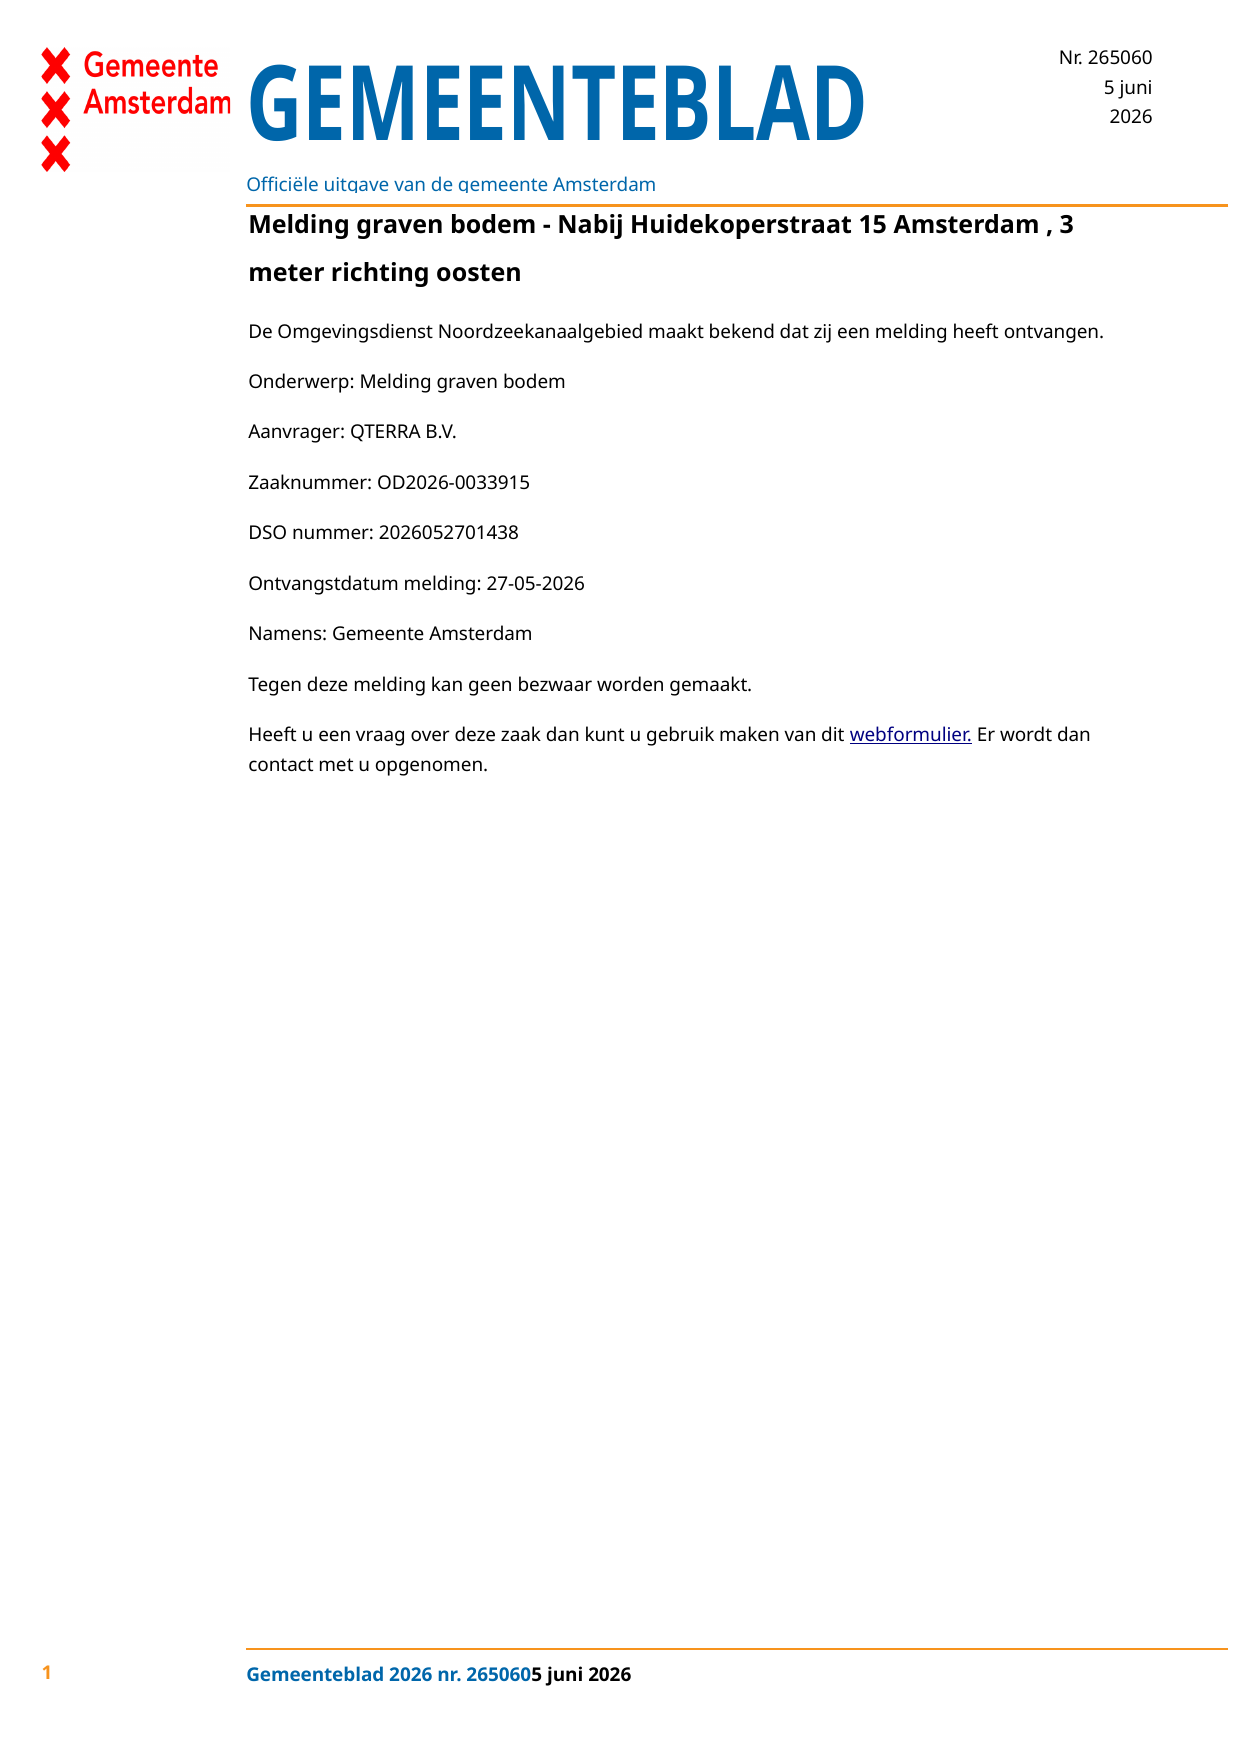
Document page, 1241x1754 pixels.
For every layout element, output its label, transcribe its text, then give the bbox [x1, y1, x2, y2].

text Zaaknummer: OD2026-0033915 [248, 469, 1152, 495]
text Aanvrager: QTERRA B.V. [248, 419, 1152, 444]
text Namens: Gemeente Amsterdam [248, 620, 1152, 646]
picture [41, 47, 231, 172]
text Tegen deze melding kan geen bezwaar worden gemaakt. [248, 671, 1152, 697]
text DSO nummer: 2026052701438 [248, 519, 1152, 545]
text Onderwerp: Melding graven bodem [248, 368, 1152, 394]
text Melding graven bodem - Nabij Huidekoperstraat 15 Amsterdam , 3 meter richting oosten [248, 207, 1152, 288]
text Ontvangstdatum melding: 27-05-2026 [248, 570, 1152, 596]
text Heeft u een vraag over deze zaak dan kunt u gebruik maken van dit webformulier. Er wordt dan contact met u opgenomen. [248, 721, 1152, 777]
text De Omgevingsdienst Noordzeekanaalgebied maakt bekend dat zij een melding heeft ontvangen. [248, 318, 1152, 344]
